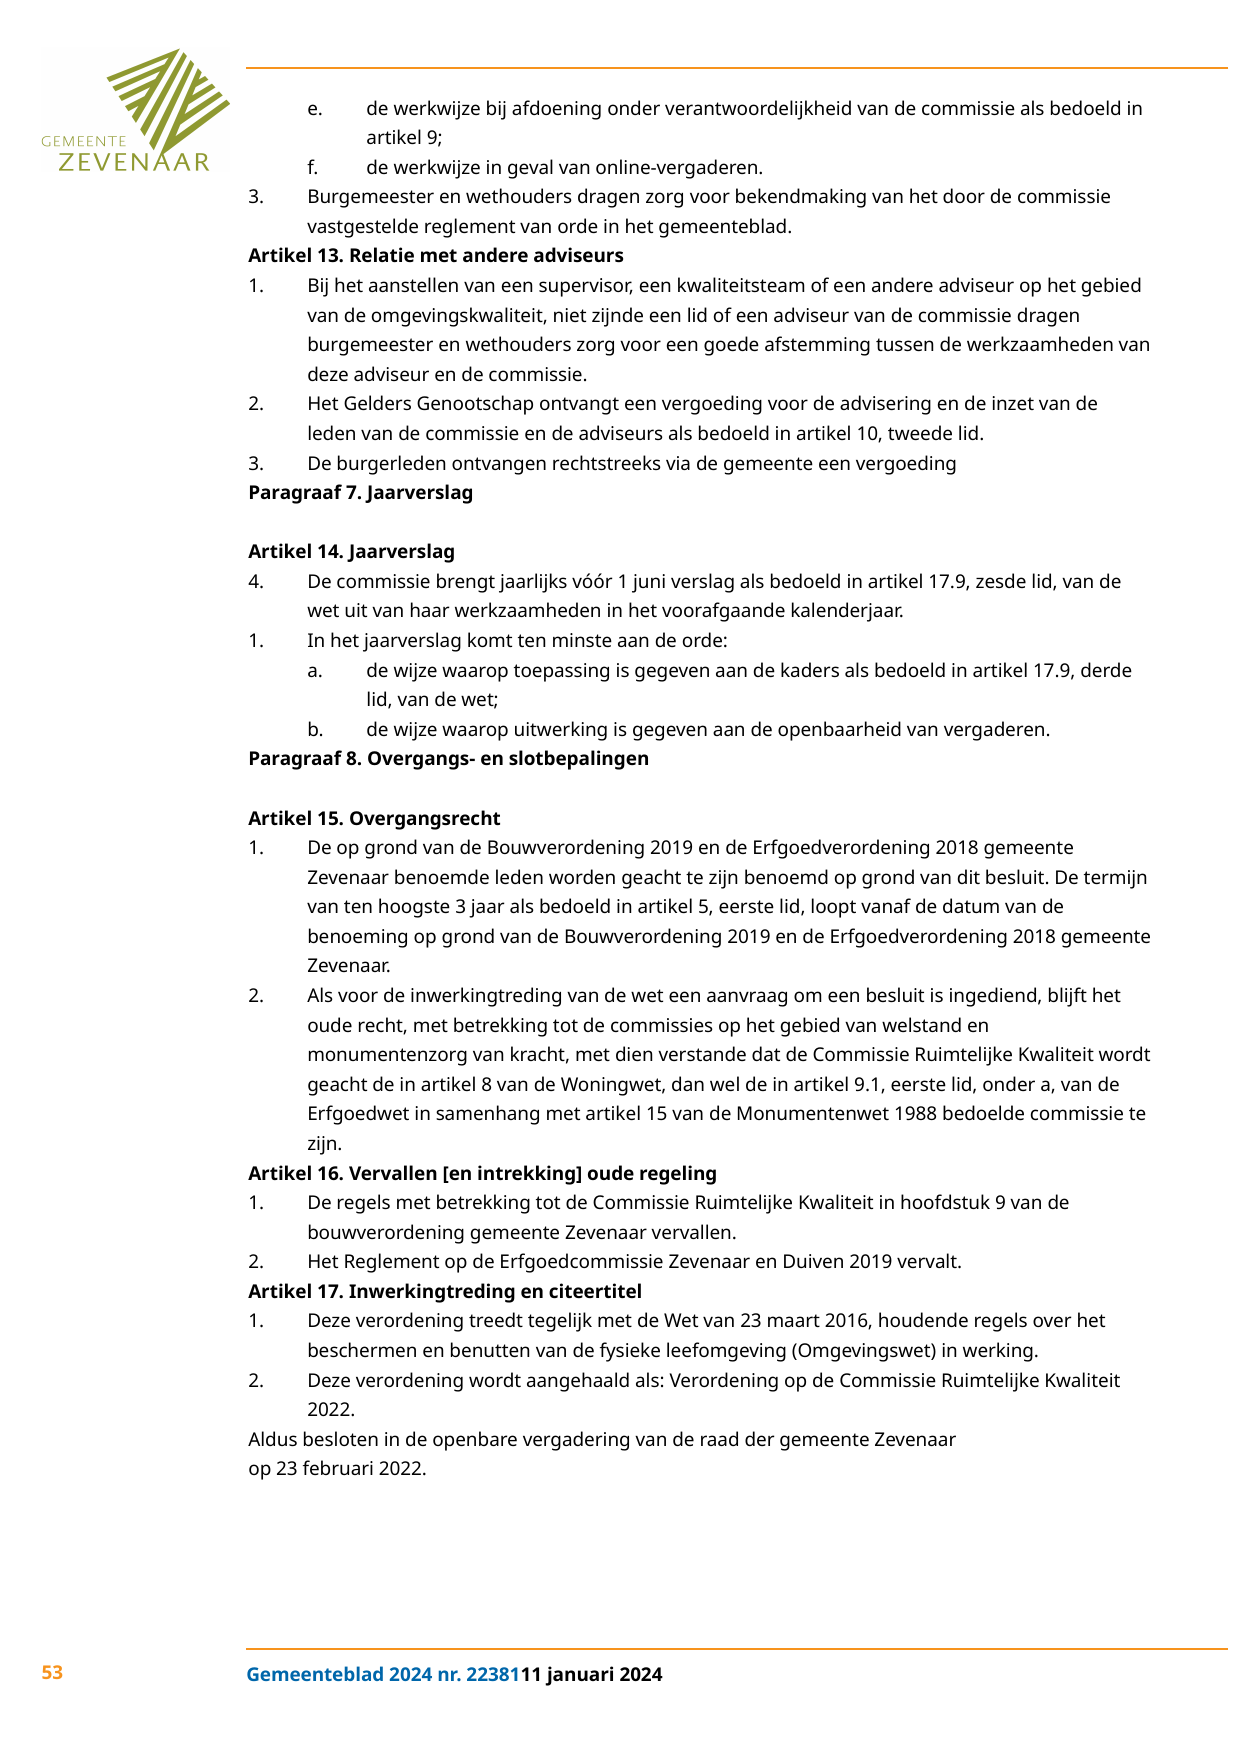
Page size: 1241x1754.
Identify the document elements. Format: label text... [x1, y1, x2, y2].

list Deze verordening wordt aangehaald als: Verordening op de Commissie Ruimtelijke Kwaliteit 2022. [248, 1367, 1152, 1422]
list De burgerleden ontvangen rechtstreeks via de gemeente een vergoeding [248, 450, 1152, 476]
text Paragraaf 8. Overgangs- en slotbepalingen [248, 746, 1152, 771]
list De op grond van de Bouwverordening 2019 en de Erfgoedverordening 2018 gemeente Zevenaar benoemde leden worden geacht te zijn benoemd op grond van dit besluit. De termijn van ten hoogste 3 jaar als bedoeld in artikel 5, eerste lid, loopt vanaf de datum van de benoeming op grond van de Bouwverordening 2019 en de Erfgoedverordening 2018 gemeente Zevenaar. [248, 834, 1152, 978]
text Aldus besloten in de openbare vergadering van de raad der gemeente Zevenaar [248, 1426, 1152, 1452]
text Artikel 13. Relatie met andere adviseurs [248, 243, 1152, 268]
list Als voor de inwerkingtreding van de wet een aanvraag om een besluit is ingediend, blijft het oude recht, met betrekking tot de commissies op het gebied van welstand en monumentenzorg van kracht, met dien verstande dat de Commissie Ruimtelijke Kwaliteit wordt geacht de in artikel 8 van de Woningwet, dan wel de in artikel 9.1, eerste lid, onder a, van de Erfgoedwet in samenhang met artikel 15 van de Monumentenwet 1988 bedoelde commissie te zijn. [248, 982, 1152, 1156]
text Artikel 15. Overgangsrecht [248, 805, 1152, 831]
list Deze verordening treedt tegelijk met de Wet van 23 maart 2016, houdende regels over het beschermen en benutten van de fysieke leefomgeving (Omgevingswet) in werking. [248, 1308, 1152, 1363]
text Artikel 14. Jaarverslag [248, 538, 1152, 564]
list de wijze waarop toepassing is gegeven aan de kaders als bedoeld in artikel 17.9, derde lid, van de wet; [307, 657, 1152, 712]
text Artikel 16. Vervallen [en intrekking] oude regeling [248, 1160, 1152, 1186]
list Het Reglement op de Erfgoedcommissie Zevenaar en Duiven 2019 vervalt. [248, 1248, 1152, 1274]
list De commissie brengt jaarlijks vóór 1 juni verslag als bedoeld in artikel 17.9, zesde lid, van de wet uit van haar werkzaamheden in het voorafgaande kalenderjaar. [248, 568, 1152, 623]
list De regels met betrekking tot de Commissie Ruimtelijke Kwaliteit in hoofdstuk 9 van de bouwverordening gemeente Zevenaar vervallen. [248, 1189, 1152, 1245]
text Paragraaf 7. Jaarverslag [248, 479, 1152, 505]
list de werkwijze in geval van online-vergaderen. [307, 154, 1152, 180]
picture [41, 47, 231, 172]
list de werkwijze bij afdoening onder verantwoordelijkheid van de commissie als bedoeld in artikel 9; [307, 95, 1152, 150]
list In het jaarverslag komt ten minste aan de orde: [248, 627, 1152, 653]
text Artikel 17. Inwerkingtreding en citeertitel [248, 1278, 1152, 1304]
list de wijze waarop uitwerking is gegeven aan de openbaarheid van vergaderen. [307, 716, 1152, 742]
list Bij het aanstellen van een supervisor, een kwaliteitsteam of een andere adviseur op het gebied van de omgevingskwaliteit, niet zijnde een lid of een adviseur van de commissie dragen burgemeester en wethouders zorg voor een goede afstemming tussen de werkzaamheden van deze adviseur en de commissie. [248, 272, 1152, 387]
list Burgemeester en wethouders dragen zorg voor bekendmaking van het door de commissie vastgestelde reglement van orde in het gemeenteblad. [248, 183, 1152, 239]
list Het Gelders Genootschap ontvangt een vergoeding voor de advisering en de inzet van de leden van de commissie en de adviseurs als bedoeld in artikel 10, tweede lid. [248, 391, 1152, 446]
text op 23 februari 2022. [248, 1456, 1152, 1481]
